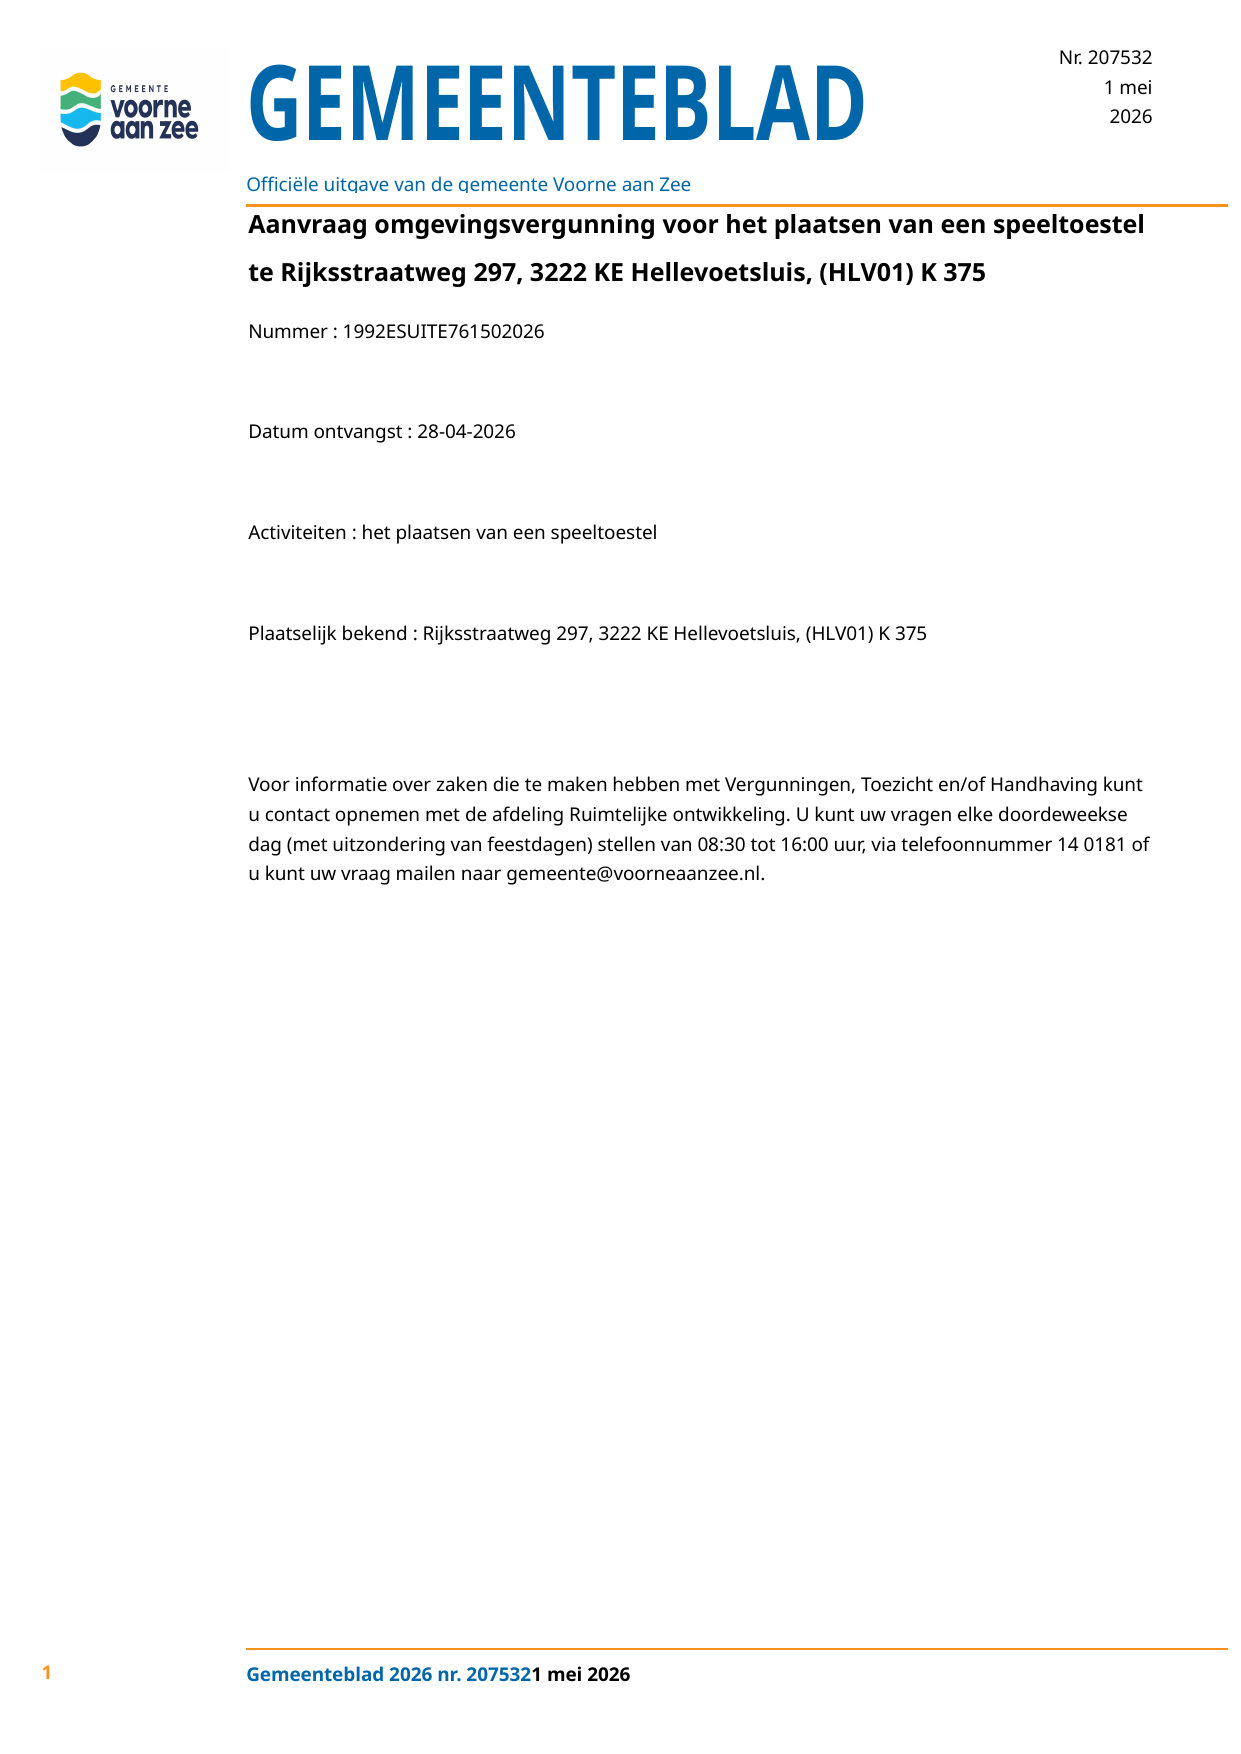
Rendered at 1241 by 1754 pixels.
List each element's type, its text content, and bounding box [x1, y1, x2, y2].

text Activiteiten : het plaatsen van een speeltoestel [248, 519, 1152, 545]
text Aanvraag omgevingsvergunning voor het plaatsen van een speeltoestel te Rijksstraatweg 297, 3222 KE Hellevoetsluis, (HLV01) K 375 [248, 207, 1152, 288]
text Datum ontvangst : 28-04-2026 [248, 419, 1152, 444]
text Voor informatie over zaken die te maken hebben met Vergunningen, Toezicht en/of Handhaving kunt u contact opnemen met de afdeling Ruimtelijke ontwikkeling. U kunt uw vragen elke doordeweekse dag (met uitzondering van feestdagen) stellen van 08:30 tot 16:00 uur, via telefoonnummer 14 0181 of u kunt uw vraag mailen naar gemeente@voorneaanzee.nl. [248, 772, 1152, 886]
text Plaatselijk bekend : Rijksstraatweg 297, 3222 KE Hellevoetsluis, (HLV01) K 375 [248, 620, 1152, 646]
text Nummer : 1992ESUITE761502026 [248, 318, 1152, 344]
picture [41, 47, 231, 172]
